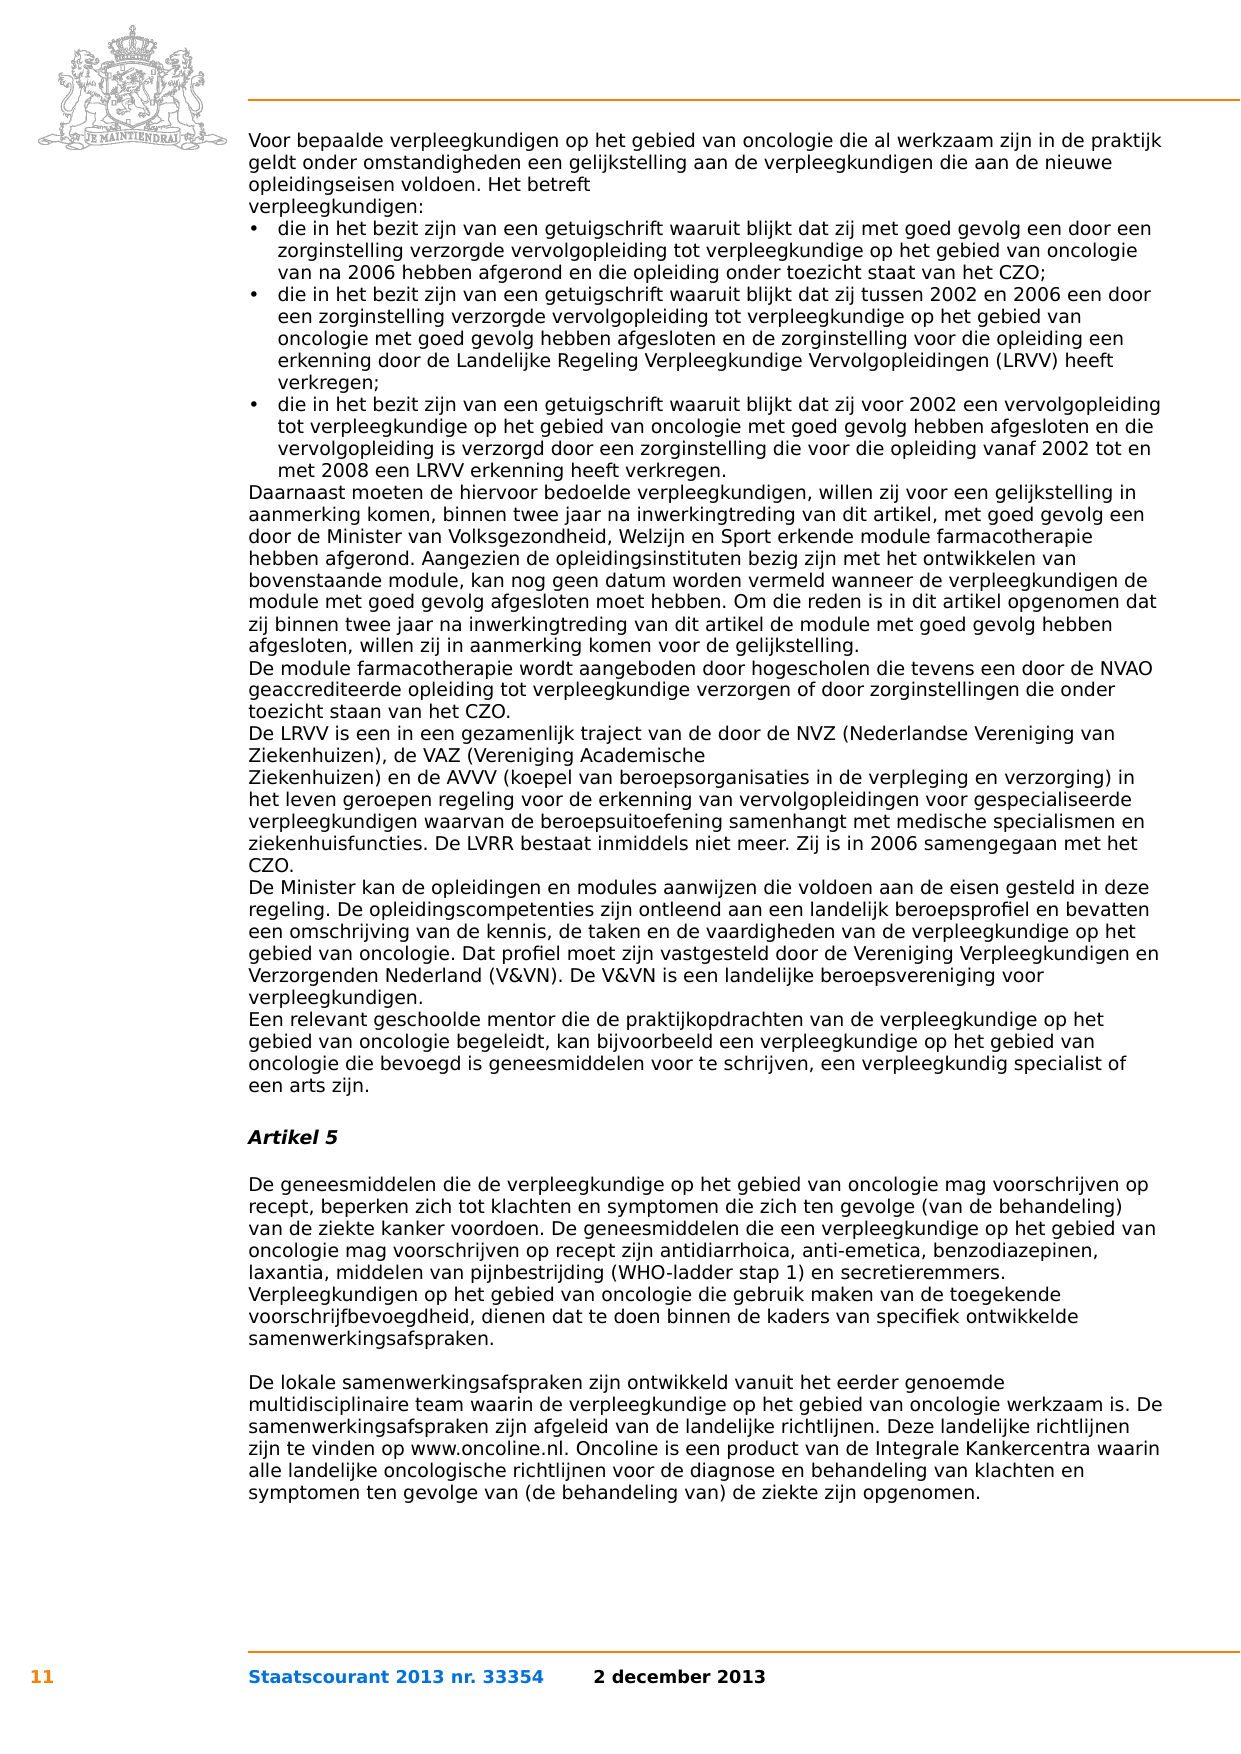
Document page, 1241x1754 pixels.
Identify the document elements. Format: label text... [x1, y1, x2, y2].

text Daarnaast moeten de hiervoor bedoelde verpleegkundigen, willen zij voor een gelijkstelling in aanmerking komen, binnen twee jaar na inwerkingtreding van dit artikel, met goed gevolg een door de Minister van Volksgezondheid, Welzijn en Sport erkende module farmacotherapie hebben afgerond. Aangezien de opleidingsinstituten bezig zijn met het ontwikkelen van bovenstaande module, kan nog geen datum worden vermeld wanneer de verpleegkundigen de module met goed gevolg afgesloten moet hebben. Om die reden is in dit artikel opgenomen dat zij binnen twee jaar na inwerkingtreding van dit artikel de module met goed gevolg hebben afgesloten, willen zij in aanmerking komen voor de gelijkstelling. [248, 482, 1163, 657]
picture [38, 25, 227, 150]
text De LRVV is een in een gezamenlijk traject van de door de NVZ (Nederlandse Vereniging van Ziekenhuizen), de VAZ (Vereniging Academische [248, 723, 1163, 767]
text De lokale samenwerkingsafspraken zijn ontwikkeld vanuit het eerder genoemde multidisciplinaire team waarin de verpleegkundige op het gebied van oncologie werkzaam is. De samenwerkingsafspraken zijn afgeleid van de landelijke richtlijnen. Deze landelijke richtlijnen zijn te vinden op www.oncoline.nl. Oncoline is een product van de Integrale Kankercentra waarin alle landelijke oncologische richtlijnen voor de diagnose en behandeling van klachten en symptomen ten gevolge van (de behandeling van) de ziekte zijn opgenomen. [248, 1372, 1163, 1503]
text • die in het bezit zijn van een getuigschrift waaruit blijkt dat zij tussen 2002 en 2006 een door een zorginstelling verzorgde vervolgopleiding tot verpleegkundige op het gebied van oncologie met goed gevolg hebben afgesloten en de zorginstelling voor die opleiding een erkenning door de Landelijke Regeling Verpleegkundige Vervolgopleidingen (LRVV) heeft verkregen; [248, 284, 1163, 394]
text De module farmacotherapie wordt aangeboden door hogescholen die tevens een door de NVAO geaccrediteerde opleiding tot verpleegkundige verzorgen of door zorginstellingen die onder toezicht staan van het CZO. [248, 657, 1163, 723]
text Voor bepaalde verpleegkundigen op het gebied van oncologie die al werkzaam zijn in de praktijk geldt onder omstandigheden een gelijkstelling aan de verpleegkundigen die aan de nieuwe opleidingseisen voldoen. Het betreft [248, 130, 1163, 196]
text De Minister kan de opleidingen en modules aanwijzen die voldoen aan de eisen gesteld in deze regeling. De opleidingscompetenties zijn ontleend aan een landelijk beroepsprofiel en bevatten een omschrijving van de kennis, de taken en de vaardigheden van de verpleegkundige op het gebied van oncologie. Dat profiel moet zijn vastgesteld door de Vereniging Verpleegkundigen en Verzorgenden Nederland (V&VN). De V&VN is een landelijke beroepsvereniging voor verpleegkundigen. [248, 877, 1163, 1009]
text verpleegkundigen: [248, 196, 1163, 218]
text • die in het bezit zijn van een getuigschrift waaruit blijkt dat zij met goed gevolg een door een zorginstelling verzorgde vervolgopleiding tot verpleegkundige op het gebied van oncologie van na 2006 hebben afgerond en die opleiding onder toezicht staat van het CZO; [248, 218, 1163, 284]
text De geneesmiddelen die de verpleegkundige op het gebied van oncologie mag voorschrijven op recept, beperken zich tot klachten en symptomen die zich ten gevolge (van de behandeling) van de ziekte kanker voordoen. De geneesmiddelen die een verpleegkundige op het gebied van oncologie mag voorschrijven op recept zijn antidiarrhoica, anti-emetica, benzodiazepinen, laxantia, middelen van pijnbestrijding (WHO-ladder stap 1) en secretieremmers. [248, 1174, 1163, 1284]
text • die in het bezit zijn van een getuigschrift waaruit blijkt dat zij voor 2002 een vervolgopleiding tot verpleegkundige op het gebied van oncologie met goed gevolg hebben afgesloten en die vervolgopleiding is verzorgd door een zorginstelling die voor die opleiding vanaf 2002 tot en met 2008 een LRVV erkenning heeft verkregen. [248, 394, 1163, 482]
text Een relevant geschoolde mentor die de praktijkopdrachten van de verpleegkundige op het gebied van oncologie begeleidt, kan bijvoorbeeld een verpleegkundige op het gebied van oncologie die bevoegd is geneesmiddelen voor te schrijven, een verpleegkundig specialist of een arts zijn. [248, 1009, 1163, 1097]
text Verpleegkundigen op het gebied van oncologie die gebruik maken van de toegekende voorschrijfbevoegdheid, dienen dat te doen binnen de kaders van specifiek ontwikkelde samenwerkingsafspraken. [248, 1284, 1163, 1350]
subtitle Artikel 5 [248, 1127, 1163, 1149]
text Ziekenhuizen) en de AVVV (koepel van beroepsorganisaties in de verpleging en verzorging) in het leven geroepen regeling voor de erkenning van vervolgopleidingen voor gespecialiseerde verpleegkundigen waarvan de beroepsuitoefening samenhangt met medische specialismen en ziekenhuisfuncties. De LVRR bestaat inmiddels niet meer. Zij is in 2006 samengegaan met het CZO. [248, 767, 1163, 877]
